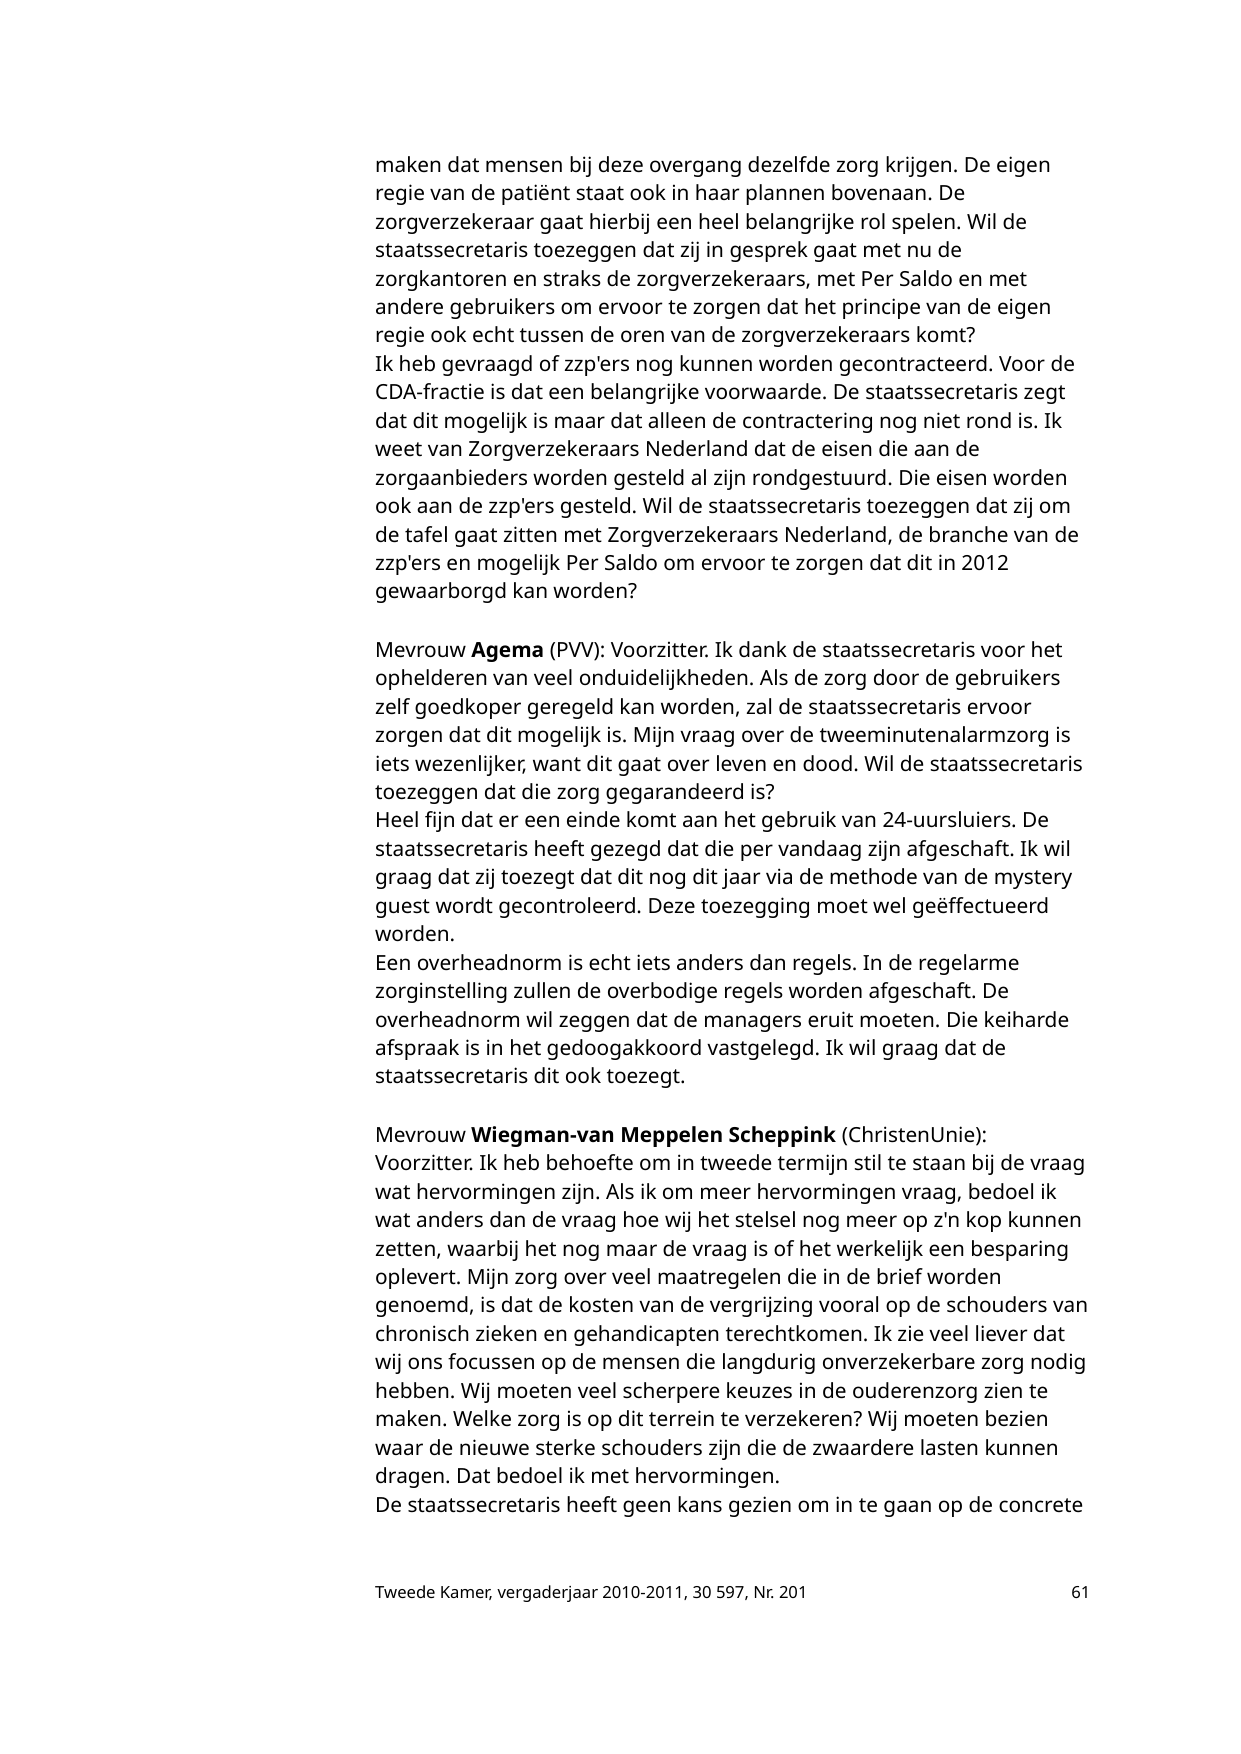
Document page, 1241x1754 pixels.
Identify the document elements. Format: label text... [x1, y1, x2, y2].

text Mevrouw Agema (PVV): Voorzitter. Ik dank de staatssecretaris voor het ophelderen van veel onduidelijkheden. Als de zorg door de gebruikers zelf goedkoper geregeld kan worden, zal de staatssecretaris ervoor zorgen dat dit mogelijk is. Mijn vraag over de tweeminutenalarmzorg is iets wezenlijker, want dit gaat over leven en dood. Wil de staatssecretaris toezeggen dat die zorg gegarandeerd is? [375, 635, 1090, 806]
text De staatssecretaris heeft geen kans gezien om in te gaan op de concrete [375, 1490, 1090, 1518]
text Ik heb gevraagd of zzp'ers nog kunnen worden gecontracteerd. Voor de CDA-fractie is dat een belangrijke voorwaarde. De staatssecretaris zegt dat dit mogelijk is maar dat alleen de contractering nog niet rond is. Ik weet van Zorgverzekeraars Nederland dat de eisen die aan de zorgaanbieders worden gesteld al zijn rondgestuurd. Die eisen worden ook aan de zzp'ers gesteld. Wil de staatssecretaris toezeggen dat zij om de tafel gaat zitten met Zorgverzekeraars Nederland, de branche van de zzp'ers en mogelijk Per Saldo om ervoor te zorgen dat dit in 2012 gewaarborgd kan worden? [375, 349, 1090, 605]
text Mevrouw Wiegman-van Meppelen Scheppink (ChristenUnie): Voorzitter. Ik heb behoefte om in tweede termijn stil te staan bij de vraag wat hervormingen zijn. Als ik om meer hervormingen vraag, bedoel ik wat anders dan de vraag hoe wij het stelsel nog meer op z'n kop kunnen zetten, waarbij het nog maar de vraag is of het werkelijk een besparing oplevert. Mijn zorg over veel maatregelen die in de brief worden genoemd, is dat de kosten van de vergrijzing vooral op de schouders van chronisch zieken en gehandicapten terechtkomen. Ik zie veel liever dat wij ons focussen op de mensen die langdurig onverzekerbare zorg nodig hebben. Wij moeten veel scherpere keuzes in de ouderenzorg zien te maken. Welke zorg is op dit terrein te verzekeren? Wij moeten bezien waar de nieuwe sterke schouders zijn die de zwaardere lasten kunnen dragen. Dat bedoel ik met hervormingen. [375, 1120, 1090, 1490]
text maken dat mensen bij deze overgang dezelfde zorg krijgen. De eigen regie van de patiënt staat ook in haar plannen bovenaan. De zorgverzekeraar gaat hierbij een heel belangrijke rol spelen. Wil de staatssecretaris toezeggen dat zij in gesprek gaat met nu de zorgkantoren en straks de zorgverzekeraars, met Per Saldo en met andere gebruikers om ervoor te zorgen dat het principe van de eigen regie ook echt tussen de oren van de zorgverzekeraars komt? [375, 150, 1090, 349]
text Heel fijn dat er een einde komt aan het gebruik van 24-uursluiers. De staatssecretaris heeft gezegd dat die per vandaag zijn afgeschaft. Ik wil graag dat zij toezegt dat dit nog dit jaar via de methode van de mystery guest wordt gecontroleerd. Deze toezegging moet wel geëffectueerd worden. [375, 806, 1090, 948]
text Een overheadnorm is echt iets anders dan regels. In de regelarme zorginstelling zullen de overbodige regels worden afgeschaft. De overheadnorm wil zeggen dat de managers eruit moeten. Die keiharde afspraak is in het gedoogakkoord vastgelegd. Ik wil graag dat de staatssecretaris dit ook toezegt. [375, 948, 1090, 1090]
